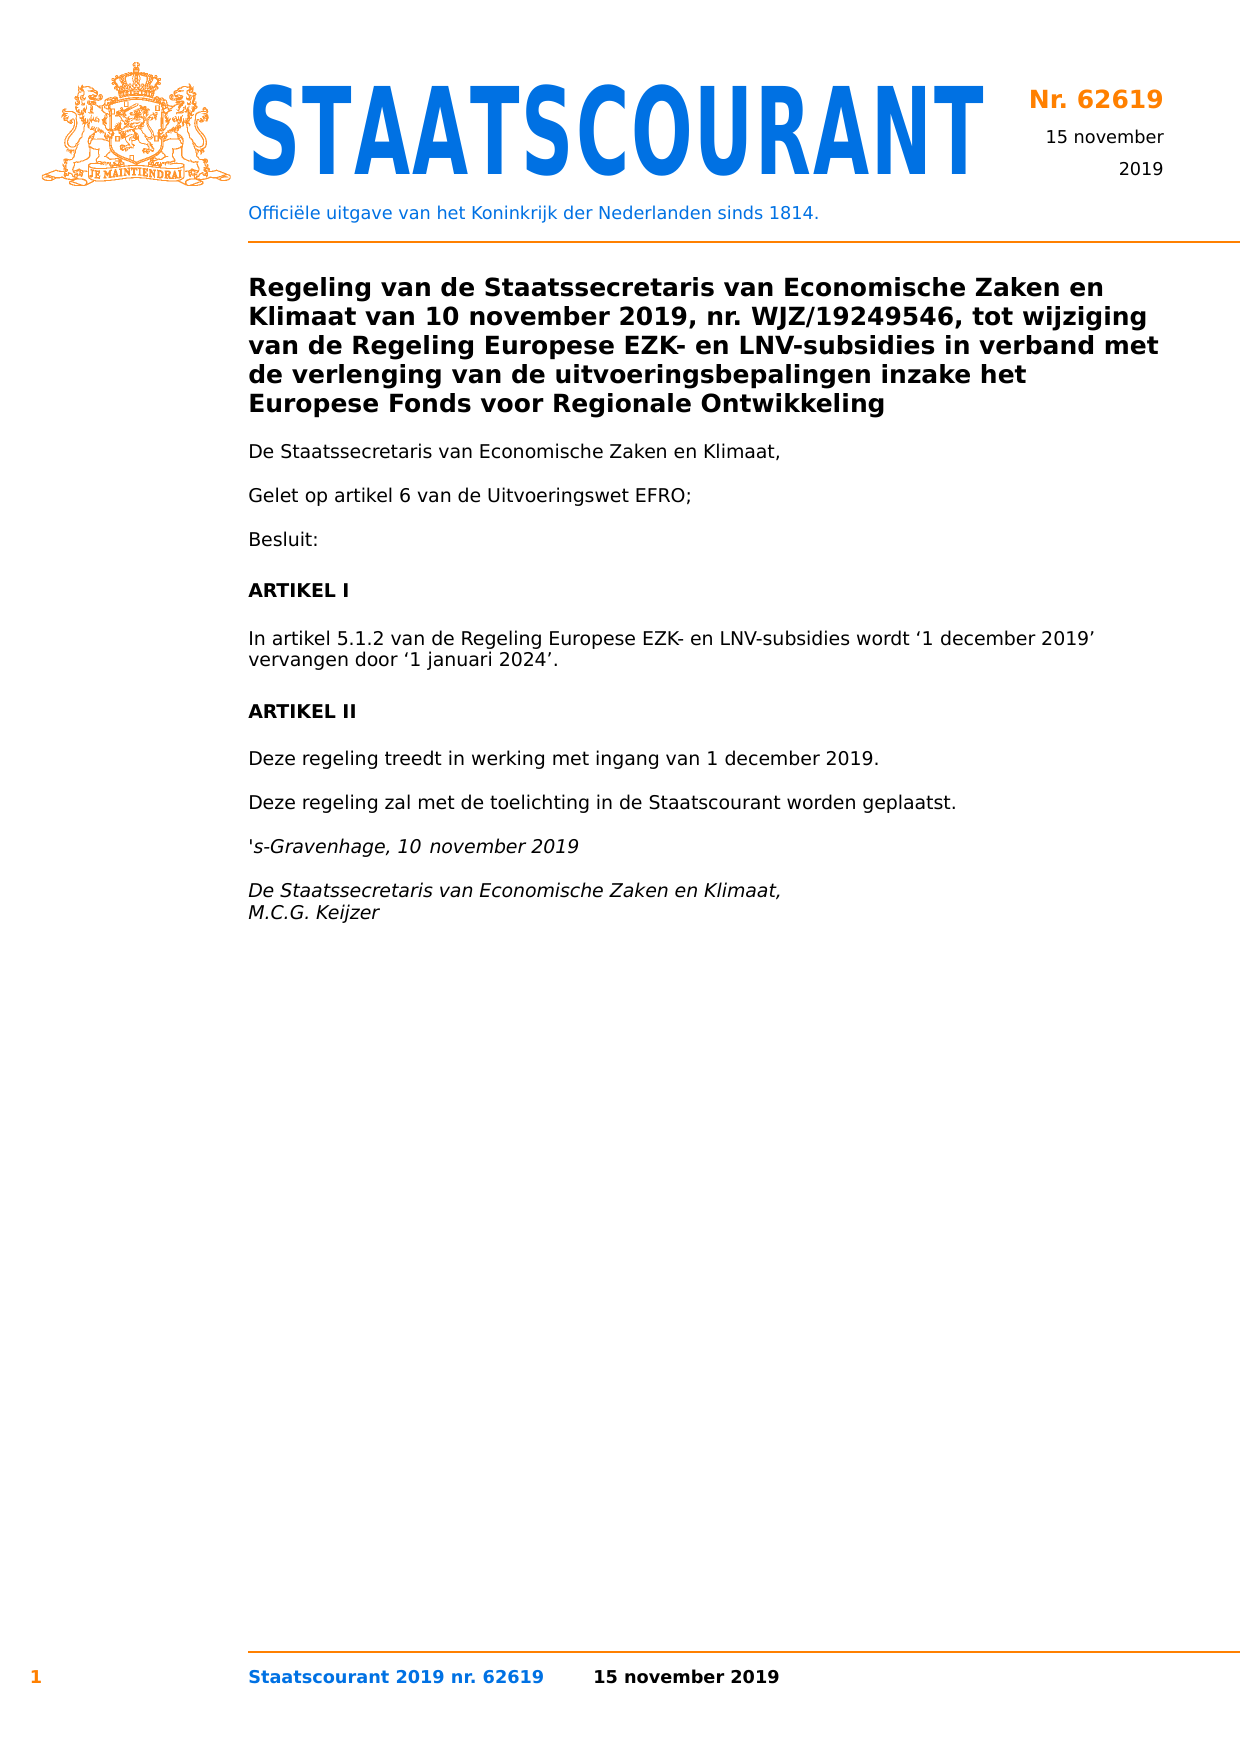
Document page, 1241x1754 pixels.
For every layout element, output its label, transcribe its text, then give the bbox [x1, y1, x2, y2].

subtitle ARTIKEL II [248, 701, 1163, 723]
picture [41, 62, 231, 186]
table_cell 2019 [998, 153, 1240, 203]
table_header STAATSCOURANT [248, 62, 998, 203]
text De Staatssecretaris van Economische Zaken en Klimaat, M.C.G. Keijzer [248, 880, 1163, 924]
table_cell 15 november [998, 121, 1240, 153]
text De Staatssecretaris van Economische Zaken en Klimaat, [248, 441, 1163, 463]
text In artikel 5.1.2 van de Regeling Europese EZK- en LNV-subsidies wordt ‘1 december 2019’ vervangen door ‘1 januari 2024’. [248, 627, 1163, 671]
text Deze regeling zal met de toelichting in de Staatscourant worden geplaatst. [248, 792, 1163, 814]
table_header [25, 62, 248, 241]
table_cell Officiële uitgave van het Koninkrijk der Nederlanden sinds 1814. [248, 203, 1240, 241]
subtitle Regeling van de Staatssecretaris van Economische Zaken en Klimaat van 10 november 2019, nr. WJZ/19249546, tot wijziging van de Regeling Europese EZK- en LNV-subsidies in verband met de verlenging van de uitvoeringsbepalingen inzake het Europese Fonds voor Regionale Ontwikkeling [248, 273, 1163, 419]
table_header Nr. 62619 [998, 62, 1240, 121]
text 's-Gravenhage, 10 november 2019 [248, 836, 1163, 858]
text Besluit: [248, 528, 1163, 550]
text Gelet op artikel 6 van de Uitvoeringswet EFRO; [248, 484, 1163, 507]
subtitle ARTIKEL I [248, 580, 1163, 602]
text Deze regeling treedt in werking met ingang van 1 december 2019. [248, 748, 1163, 770]
